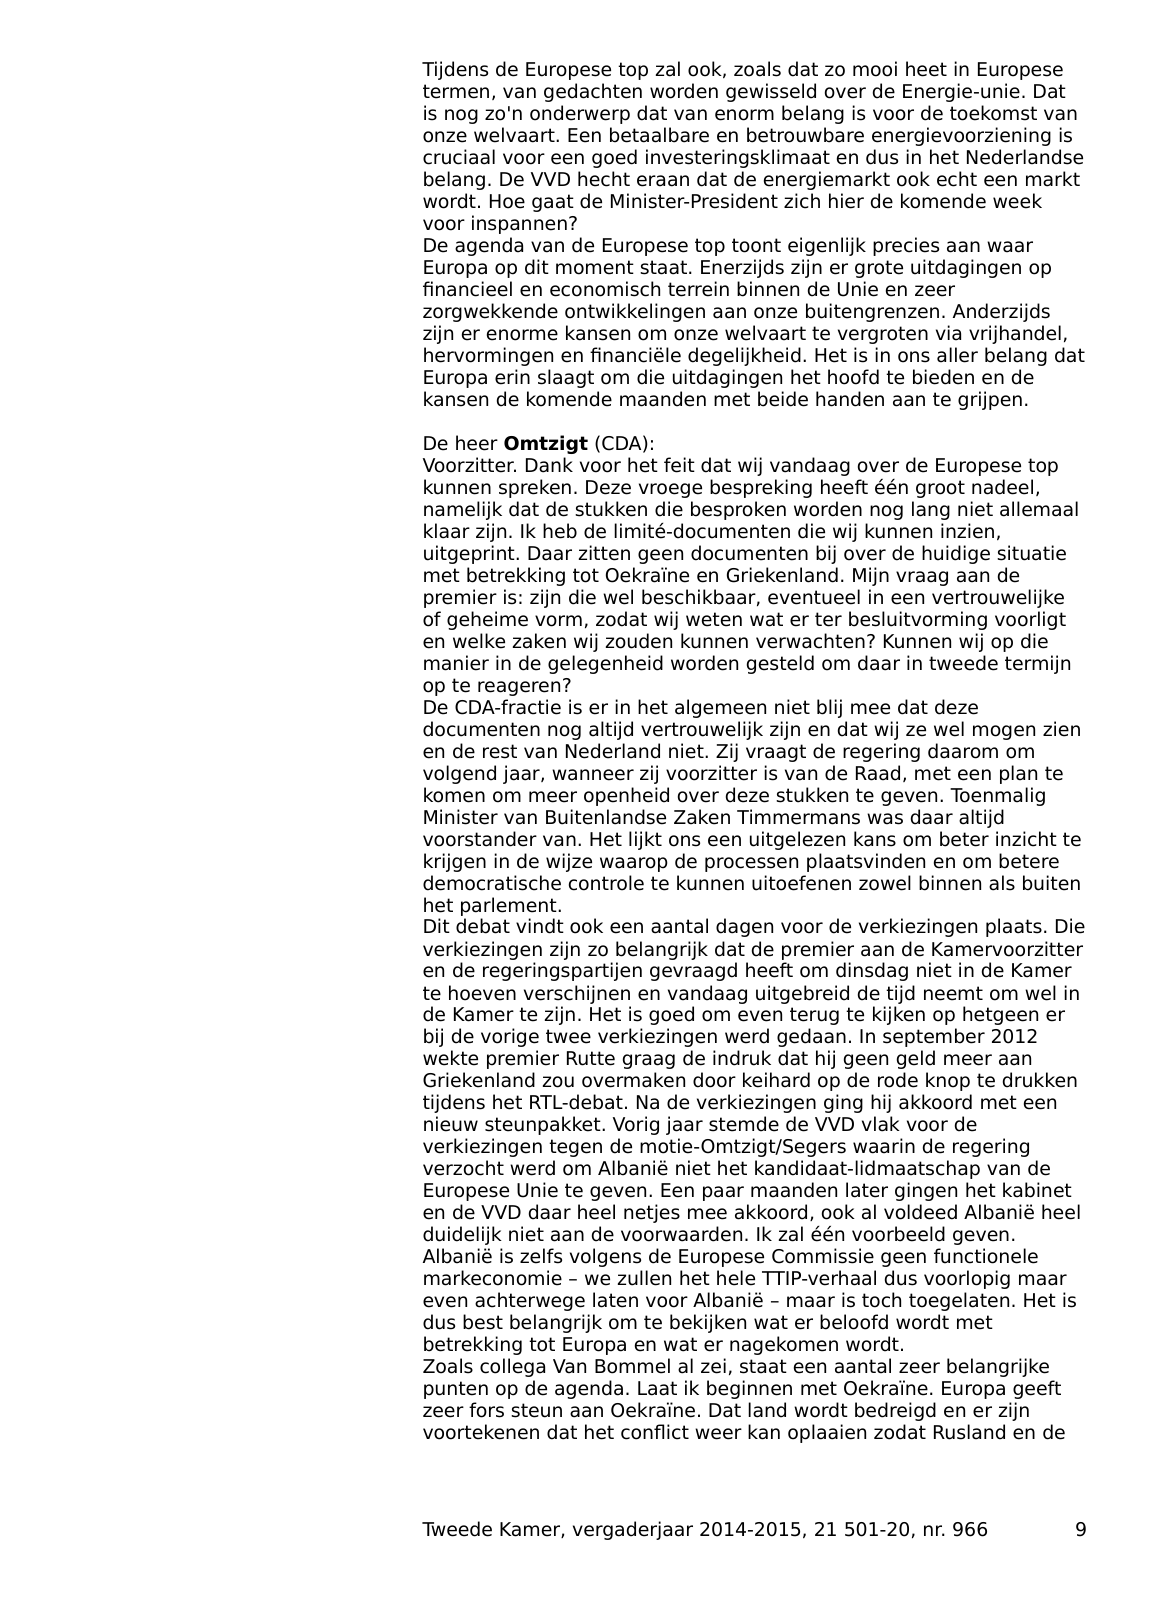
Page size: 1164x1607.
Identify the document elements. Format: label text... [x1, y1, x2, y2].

text Voorzitter. Dank voor het feit dat wij vandaag over de Europese top kunnen spreken. Deze vroege bespreking heeft één groot nadeel, namelijk dat de stukken die besproken worden nog lang niet allemaal klaar zijn. Ik heb de limité-documenten die wij kunnen inzien, uitgeprint. Daar zitten geen documenten bij over de huidige situatie met betrekking tot Oekraïne en Griekenland. Mijn vraag aan de premier is: zijn die wel beschikbaar, eventueel in een vertrouwelijke of geheime vorm, zodat wij weten wat er ter besluitvorming voorligt en welke zaken wij zouden kunnen verwachten? Kunnen wij op die manier in de gelegenheid worden gesteld om daar in tweede termijn op te reageren? [422, 455, 1087, 697]
text De CDA-fractie is er in het algemeen niet blij mee dat deze documenten nog altijd vertrouwelijk zijn en dat wij ze wel mogen zien en de rest van Nederland niet. Zij vraagt de regering daarom om volgend jaar, wanneer zij voorzitter is van de Raad, met een plan te komen om meer openheid over deze stukken te geven. Toenmalig Minister van Buitenlandse Zaken Timmermans was daar altijd voorstander van. Het lijkt ons een uitgelezen kans om beter inzicht te krijgen in de wijze waarop de processen plaatsvinden en om betere democratische controle te kunnen uitoefenen zowel binnen als buiten het parlement. [422, 697, 1087, 916]
text De heer Omtzigt (CDA): [422, 433, 1087, 455]
text De agenda van de Europese top toont eigenlijk precies aan waar Europa op dit moment staat. Enerzijds zijn er grote uitdagingen op financieel en economisch terrein binnen de Unie en zeer zorgwekkende ontwikkelingen aan onze buitengrenzen. Anderzijds zijn er enorme kansen om onze welvaart te vergroten via vrijhandel, hervormingen en financiële degelijkheid. Het is in ons aller belang dat Europa erin slaagt om die uitdagingen het hoofd te bieden en de kansen de komende maanden met beide handen aan te grijpen. [422, 235, 1087, 411]
text Dit debat vindt ook een aantal dagen voor de verkiezingen plaats. Die verkiezingen zijn zo belangrijk dat de premier aan de Kamervoorzitter en de regeringspartijen gevraagd heeft om dinsdag niet in de Kamer te hoeven verschijnen en vandaag uitgebreid de tijd neemt om wel in de Kamer te zijn. Het is goed om even terug te kijken op hetgeen er bij de vorige twee verkiezingen werd gedaan. In september 2012 wekte premier Rutte graag de indruk dat hij geen geld meer aan Griekenland zou overmaken door keihard op de rode knop te drukken tijdens het RTL-debat. Na de verkiezingen ging hij akkoord met een nieuw steunpakket. Vorig jaar stemde de VVD vlak voor de verkiezingen tegen de motie-Omtzigt/Segers waarin de regering verzocht werd om Albanië niet het kandidaat-lidmaatschap van de Europese Unie te geven. Een paar maanden later gingen het kabinet en de VVD daar heel netjes mee akkoord, ook al voldeed Albanië heel duidelijk niet aan de voorwaarden. Ik zal één voorbeeld geven. Albanië is zelfs volgens de Europese Commissie geen functionele markeconomie – we zullen het hele TTIP-verhaal dus voorlopig maar even achterwege laten voor Albanië – maar is toch toegelaten. Het is dus best belangrijk om te bekijken wat er beloofd wordt met betrekking tot Europa en wat er nagekomen wordt. [422, 916, 1087, 1356]
text Zoals collega Van Bommel al zei, staat een aantal zeer belangrijke punten op de agenda. Laat ik beginnen met Oekraïne. Europa geeft zeer fors steun aan Oekraïne. Dat land wordt bedreigd en er zijn voortekenen dat het conflict weer kan oplaaien zodat Rusland en de [422, 1356, 1087, 1444]
text Tijdens de Europese top zal ook, zoals dat zo mooi heet in Europese termen, van gedachten worden gewisseld over de Energie-unie. Dat is nog zo'n onderwerp dat van enorm belang is voor de toekomst van onze welvaart. Een betaalbare en betrouwbare energievoorziening is cruciaal voor een goed investeringsklimaat en dus in het Nederlandse belang. De VVD hecht eraan dat de energiemarkt ook echt een markt wordt. Hoe gaat de Minister-President zich hier de komende week voor inspannen? [422, 59, 1087, 235]
